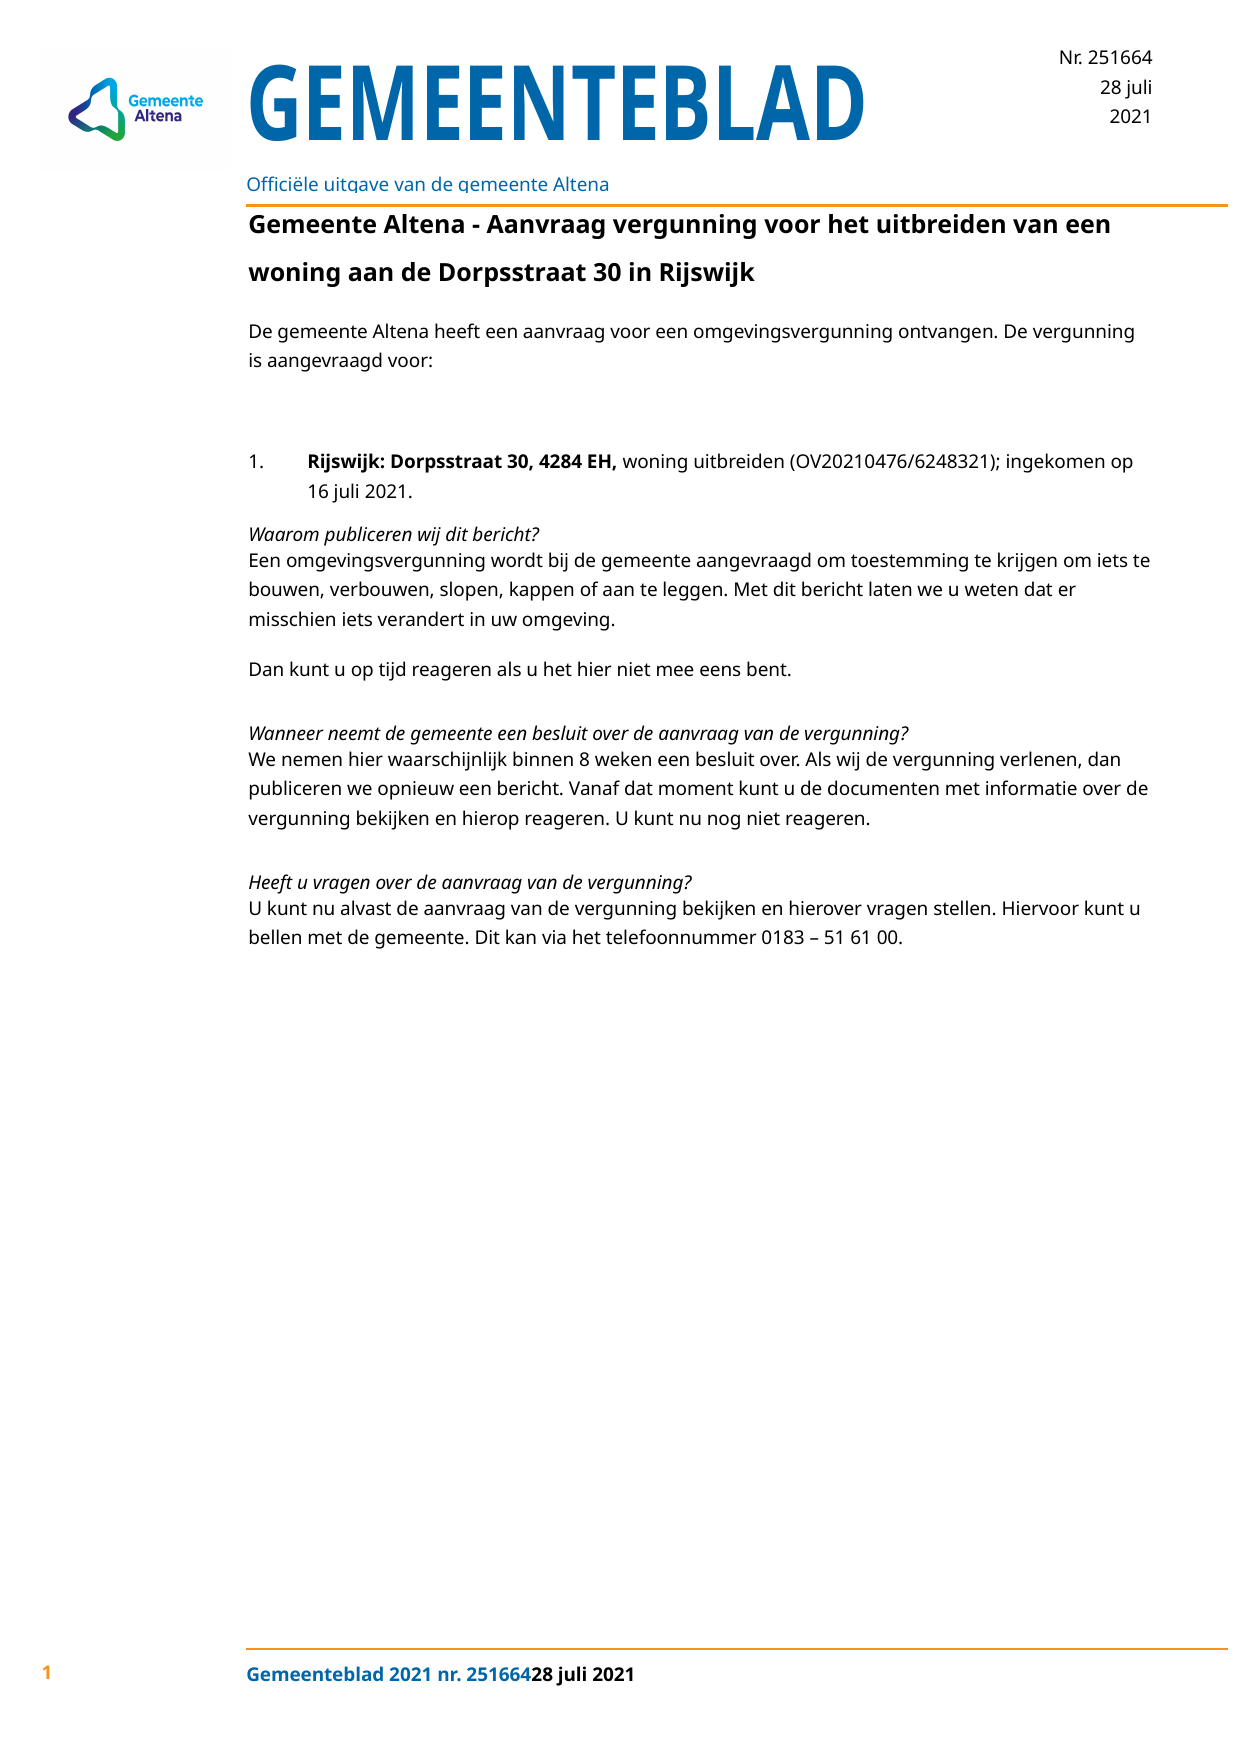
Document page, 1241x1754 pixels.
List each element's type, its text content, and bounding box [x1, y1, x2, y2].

text De gemeente Altena heeft een aanvraag voor een omgevingsvergunning ontvangen. De vergunning is aangevraagd voor: [248, 318, 1152, 373]
text U kunt nu alvast de aanvraag van de vergunning bekijken en hierover vragen stellen. Hiervoor kunt u bellen met de gemeente. Dit kan via het telefoonnummer 0183 – 51 61 00. [248, 895, 1152, 950]
text Dan kunt u op tijd reageren als u het hier niet mee eens bent. [248, 656, 1152, 682]
list Rijswijk: Dorpsstraat 30, 4284 EH, woning uitbreiden (OV20210476/6248321); ingekomen op 16 juli 2021. [248, 448, 1152, 504]
text Een omgevingsvergunning wordt bij de gemeente aangevraagd om toestemming te krijgen om iets te bouwen, verbouwen, slopen, kappen of aan te leggen. Met dit bericht laten we u weten dat er misschien iets verandert in uw omgeving. [248, 547, 1152, 632]
picture [41, 47, 231, 172]
text Heeft u vragen over de aanvraag van de vergunning? [248, 869, 1152, 895]
text We nemen hier waarschijnlijk binnen 8 weken een besluit over. Als wij de vergunning verlenen, dan publiceren we opnieuw een bericht. Vanaf dat moment kunt u de documenten met informatie over de vergunning bekijken en hierop reageren. U kunt nu nog niet reageren. [248, 746, 1152, 831]
text Gemeente Altena - Aanvraag vergunning voor het uitbreiden van een woning aan de Dorpsstraat 30 in Rijswijk [248, 207, 1152, 288]
text Wanneer neemt de gemeente een besluit over de aanvraag van de vergunning? [248, 720, 1152, 746]
text Waarom publiceren wij dit bericht? [248, 521, 1152, 547]
